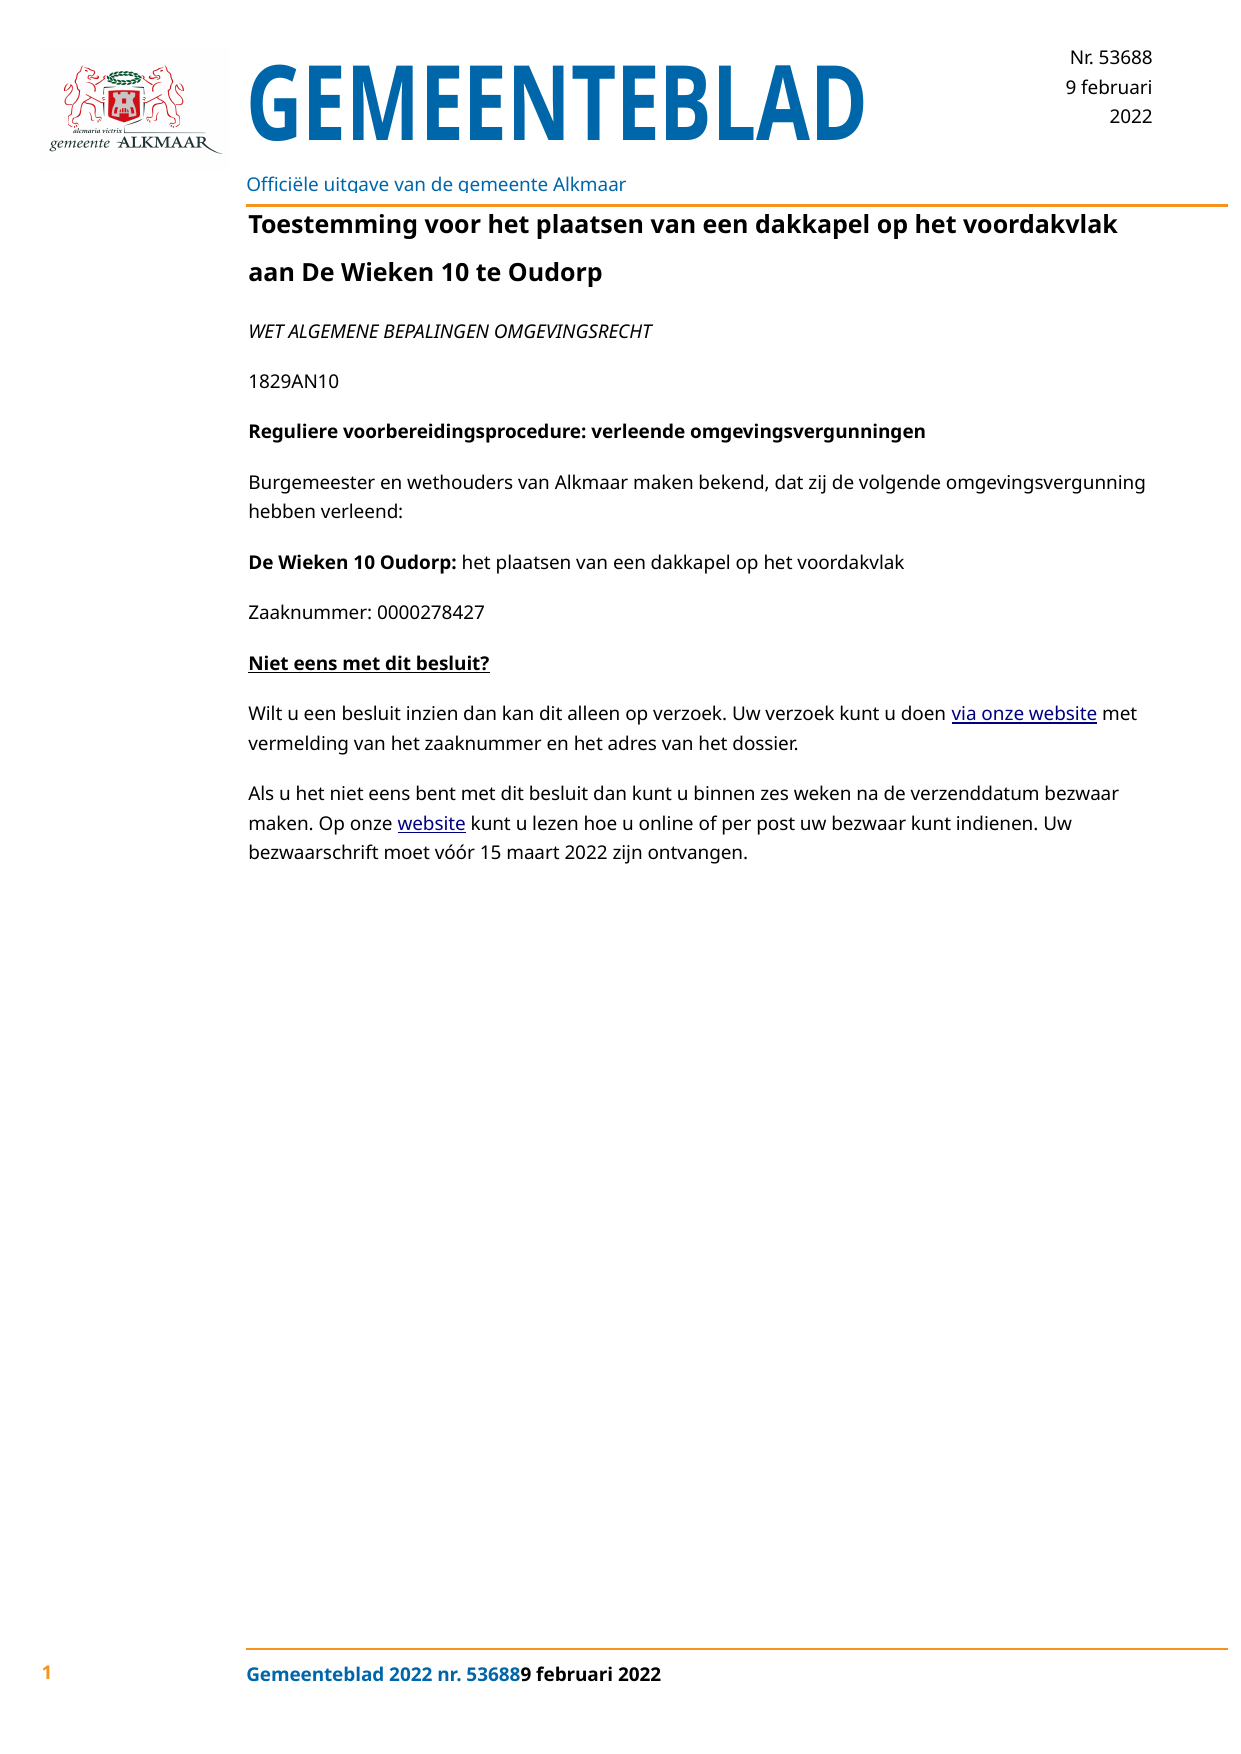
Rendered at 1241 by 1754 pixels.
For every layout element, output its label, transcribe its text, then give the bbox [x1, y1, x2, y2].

text 1829AN10 [248, 368, 1152, 394]
text Reguliere voorbereidingsprocedure: verleende omgevingsvergunningen [248, 419, 1152, 444]
text Toestemming voor het plaatsen van een dakkapel op het voordakvlak aan De Wieken 10 te Oudorp [248, 207, 1152, 288]
text Zaaknummer: 0000278427 [248, 599, 1152, 625]
text Burgemeester en wethouders van Alkmaar maken bekend, dat zij de volgende omgevingsvergunning hebben verleend: [248, 469, 1152, 524]
text De Wieken 10 Oudorp: het plaatsen van een dakkapel op het voordakvlak [248, 549, 1152, 575]
text Als u het niet eens bent met dit besluit dan kunt u binnen zes weken na de verzenddatum bezwaar maken. Op onze website kunt u lezen hoe u online of per post uw bezwaar kunt indienen. Uw bezwaarschrift moet vóór 15 maart 2022 zijn ontvangen. [248, 780, 1152, 865]
text Wilt u een besluit inzien dan kan dit alleen op verzoek. Uw verzoek kunt u doen via onze website met vermelding van het zaaknummer en het adres van het dossier. [248, 700, 1152, 756]
text WET ALGEMENE BEPALINGEN OMGEVINGSRECHT [248, 318, 1152, 344]
text Niet eens met dit besluit? [248, 650, 1152, 676]
picture [41, 47, 231, 172]
